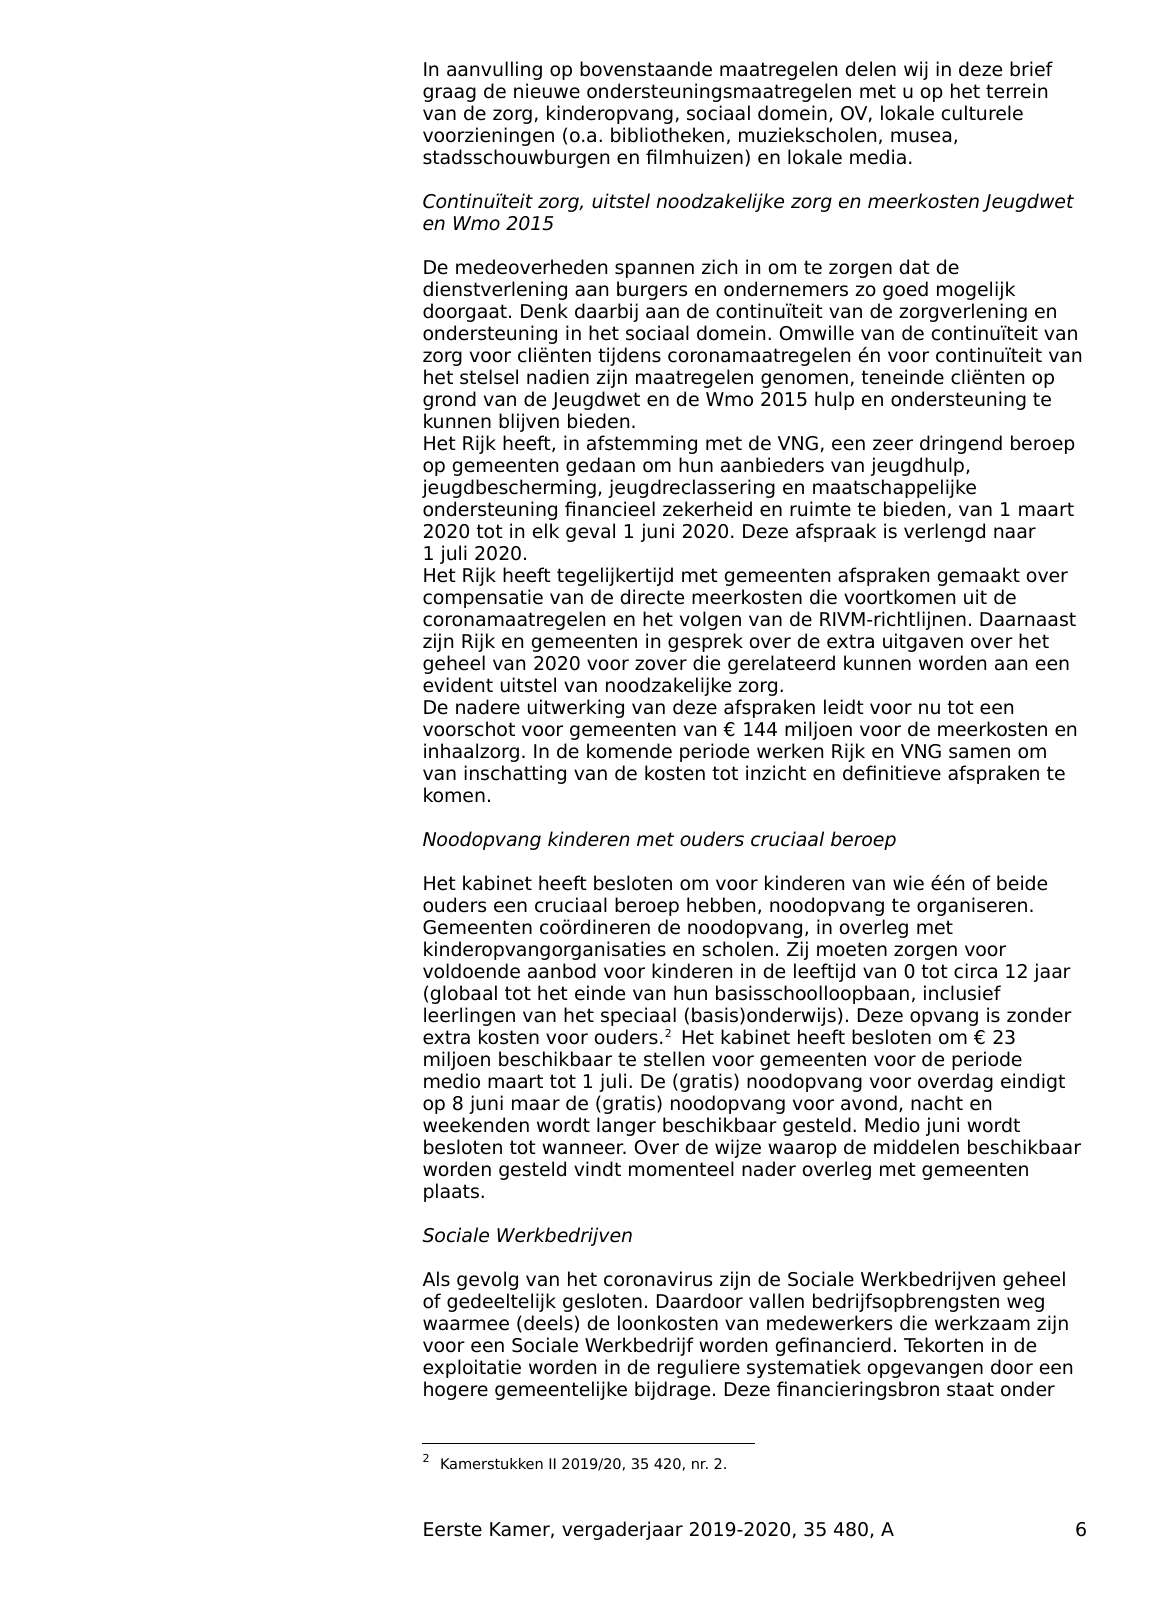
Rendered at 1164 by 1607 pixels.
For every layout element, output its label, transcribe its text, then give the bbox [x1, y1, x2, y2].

text De medeoverheden spannen zich in om te zorgen dat de dienstverlening aan burgers en ondernemers zo goed mogelijk doorgaat. Denk daarbij aan de continuïteit van de zorgverlening en ondersteuning in het sociaal domein. Omwille van de continuïteit van zorg voor cliënten tijdens coronamaatregelen én voor continuïteit van het stelsel nadien zijn maatregelen genomen, teneinde cliënten op grond van de Jeugdwet en de Wmo 2015 hulp en ondersteuning te kunnen blijven bieden. [422, 257, 1087, 433]
subtitle Continuïteit zorg, uitstel noodzakelijke zorg en meerkosten Jeugdwet en Wmo 2015 [422, 191, 1087, 235]
text Het kabinet heeft besloten om voor kinderen van wie één of beide ouders een cruciaal beroep hebben, noodopvang te organiseren. Gemeenten coördineren de noodopvang, in overleg met kinderopvangorganisaties en scholen. Zij moeten zorgen voor voldoende aanbod voor kinderen in de leeftijd van 0 tot circa 12 jaar (globaal tot het einde van hun basisschoolloopbaan, inclusief leerlingen van het speciaal (basis)onderwijs). Deze opvang is zonder extra kosten voor ouders. Het kabinet heeft besloten om € 23 miljoen beschikbaar te stellen voor gemeenten voor de periode medio maart tot 1 juli. De (gratis) noodopvang voor overdag eindigt op 8 juni maar de (gratis) noodopvang voor avond, nacht en weekenden wordt langer beschikbaar gesteld. Medio juni wordt besloten tot wanneer. Over de wijze waarop de middelen beschikbaar worden gesteld vindt momenteel nader overleg met gemeenten plaats. [422, 873, 1087, 1203]
text Kamerstukken II 2019/20, 35 420, nr. 2. [422, 1452, 1087, 1474]
text In aanvulling op bovenstaande maatregelen delen wij in deze brief graag de nieuwe ondersteuningsmaatregelen met u op het terrein van de zorg, kinderopvang, sociaal domein, OV, lokale culturele voorzieningen (o.a. bibliotheken, muziekscholen, musea, stadsschouwburgen en filmhuizen) en lokale media. [422, 59, 1087, 169]
text Het Rijk heeft tegelijkertijd met gemeenten afspraken gemaakt over compensatie van de directe meerkosten die voortkomen uit de coronamaatregelen en het volgen van de RIVM-richtlijnen. Daarnaast zijn Rijk en gemeenten in gesprek over de extra uitgaven over het geheel van 2020 voor zover die gerelateerd kunnen worden aan een evident uitstel van noodzakelijke zorg. [422, 565, 1087, 697]
text De nadere uitwerking van deze afspraken leidt voor nu tot een voorschot voor gemeenten van € 144 miljoen voor de meerkosten en inhaalzorg. In de komende periode werken Rijk en VNG samen om van inschatting van de kosten tot inzicht en definitieve afspraken te komen. [422, 697, 1087, 807]
subtitle Noodopvang kinderen met ouders cruciaal beroep [422, 829, 1087, 851]
text Als gevolg van het coronavirus zijn de Sociale Werkbedrijven geheel of gedeeltelijk gesloten. Daardoor vallen bedrijfsopbrengsten weg waarmee (deels) de loonkosten van medewerkers die werkzaam zijn voor een Sociale Werkbedrijf worden gefinancierd. Tekorten in de exploitatie worden in de reguliere systematiek opgevangen door een hogere gemeentelijke bijdrage. Deze financieringsbron staat onder [422, 1269, 1087, 1401]
text Het Rijk heeft, in afstemming met de VNG, een zeer dringend beroep op gemeenten gedaan om hun aanbieders van jeugdhulp, jeugdbescherming, jeugdreclassering en maatschappelijke ondersteuning financieel zekerheid en ruimte te bieden, van 1 maart 2020 tot in elk geval 1 juni 2020. Deze afspraak is verlengd naar 1 juli 2020. [422, 433, 1087, 565]
subtitle Sociale Werkbedrijven [422, 1225, 1087, 1247]
